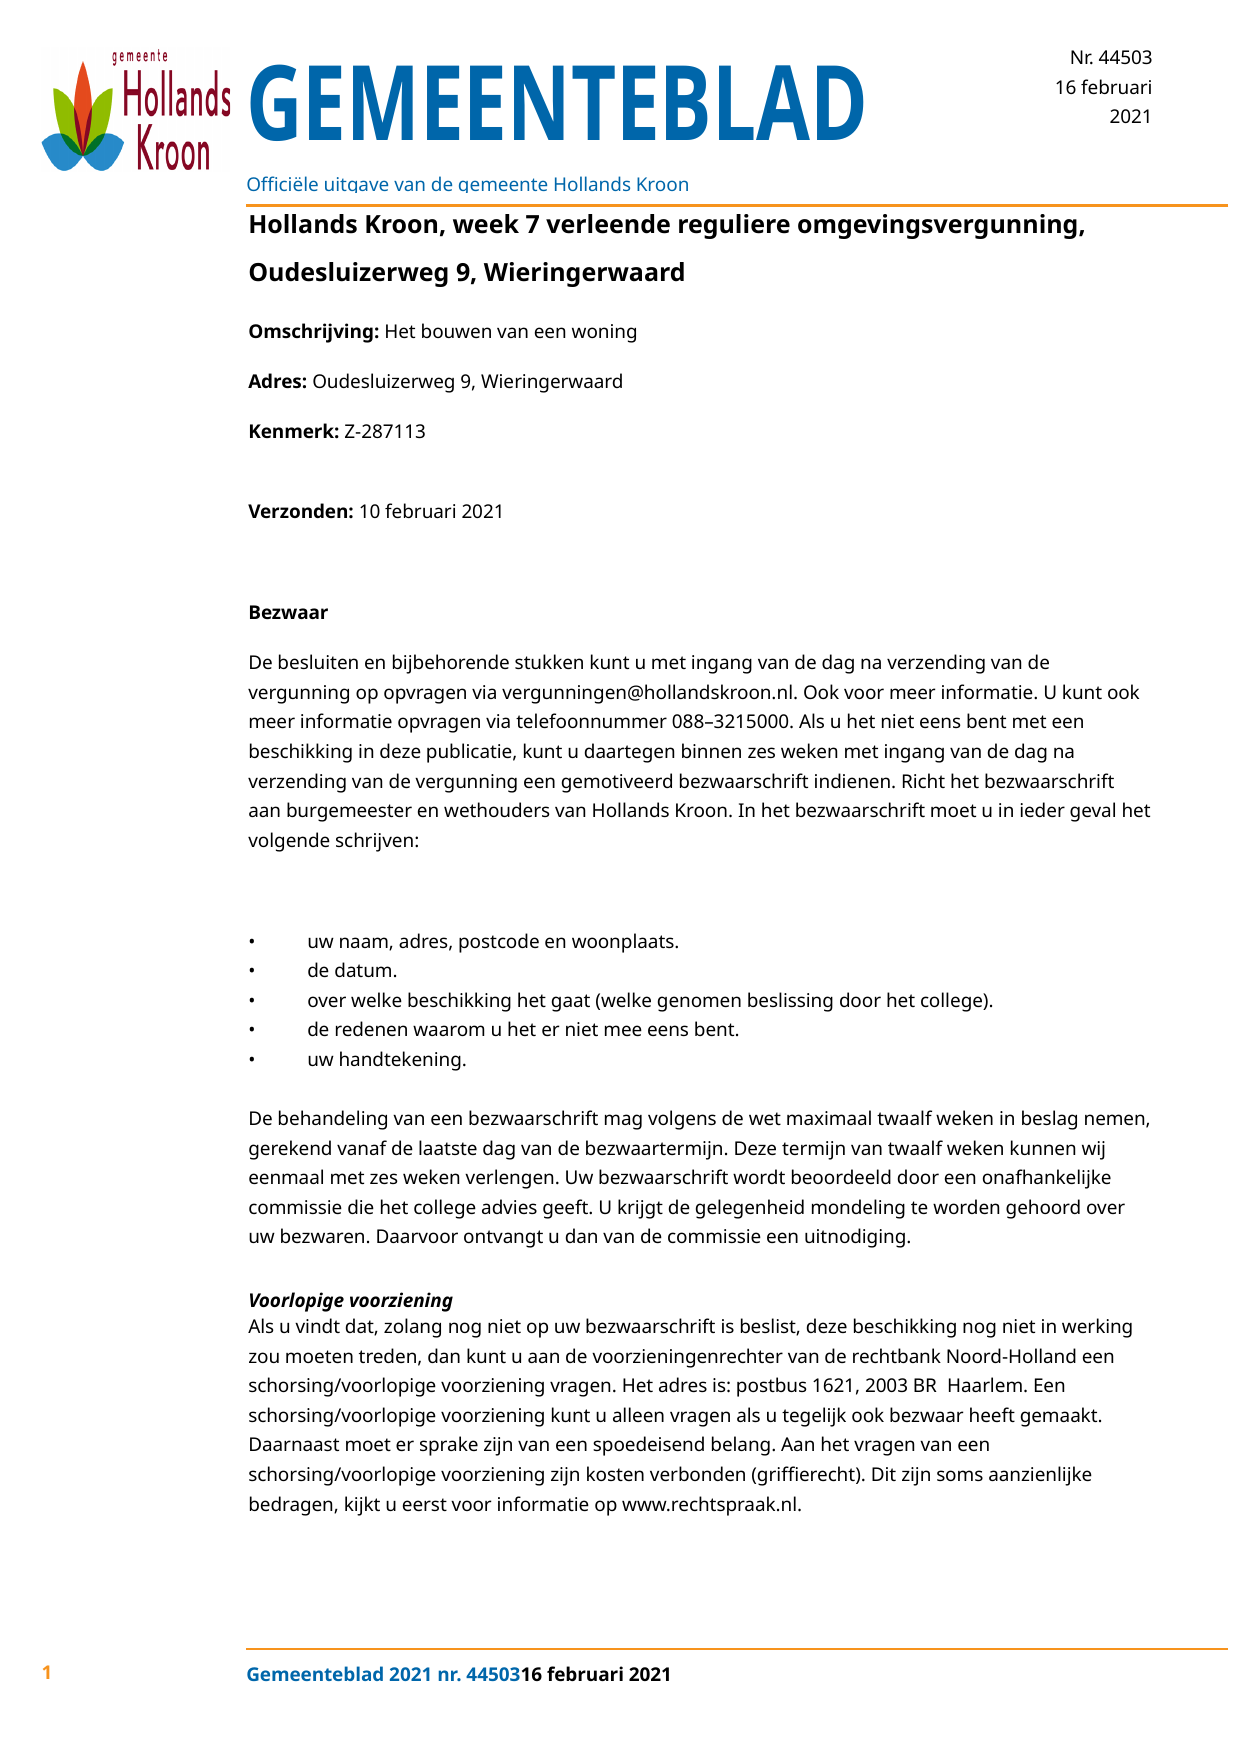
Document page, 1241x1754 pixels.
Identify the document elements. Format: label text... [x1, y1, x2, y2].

text Adres: Oudesluizerweg 9, Wieringerwaard [248, 368, 1152, 394]
text Kenmerk: Z-287113 [248, 419, 1152, 444]
table_header [248, 469, 700, 495]
list over welke beschikking het gaat (welke genomen beslissing door het college). [248, 987, 1152, 1013]
list uw handtekening. [248, 1046, 1152, 1072]
text Omschrijving: Het bouwen van een woning [248, 318, 1152, 344]
text De besluiten en bijbehorende stukken kunt u met ingang van de dag na verzending van de vergunning op opvragen via vergunningen@hollandskroon.nl. Ook voor meer informatie. U kunt ook meer informatie opvragen via telefoonnummer 088–3215000. Als u het niet eens bent met een beschikking in deze publicatie, kunt u daartegen binnen zes weken met ingang van de dag na verzending van de vergunning een gemotiveerd bezwaarschrift indienen. Richt het bezwaarschrift aan burgemeester en wethouders van Hollands Kroon. In het bezwaarschrift moet u in ieder geval het volgende schrijven: [248, 649, 1152, 853]
list de datum. [248, 957, 1152, 983]
picture [41, 47, 231, 172]
text Als u vindt dat, zolang nog niet op uw bezwaarschrift is beslist, deze beschikking nog niet in werking zou moeten treden, dan kunt u aan de voorzieningenrechter van de rechtbank Noord-Holland een schorsing/voorlopige voorziening vragen. Het adres is: postbus 1621, 2003 BR Haarlem. Een schorsing/voorlopige voorziening kunt u alleen vragen als u tegelijk ook bezwaar heeft gemaakt. Daarnaast moet er sprake zijn van een spoedeisend belang. Aan het vragen van een schorsing/voorlopige voorziening zijn kosten verbonden (griffierecht). Dit zijn soms aanzienlijke bedragen, kijkt u eerst voor informatie op www.rechtspraak.nl. [248, 1313, 1152, 1517]
text De behandeling van een bezwaarschrift mag volgens de wet maximaal twaalf weken in beslag nemen, gerekend vanaf de laatste dag van de bezwaartermijn. Deze termijn van twaalf weken kunnen wij eenmaal met zes weken verlengen. Uw bezwaarschrift wordt beoordeeld door een onafhankelijke commissie die het college advies geeft. U krijgt de gelegenheid mondeling te worden gehoord over uw bezwaren. Daarvoor ontvangt u dan van de commissie een uitnodiging. [248, 1105, 1152, 1249]
text Hollands Kroon, week 7 verleende reguliere omgevingsvergunning, Oudesluizerweg 9, Wieringerwaard [248, 207, 1152, 288]
list uw naam, adres, postcode en woonplaats. [248, 928, 1152, 953]
text Voorlopige voorziening [248, 1288, 1152, 1313]
list de redenen waarom u het er niet mee eens bent. [248, 1017, 1152, 1042]
text Bezwaar [248, 599, 1152, 625]
text Verzonden: 10 februari 2021 [248, 498, 1152, 524]
table_header [700, 469, 1152, 495]
